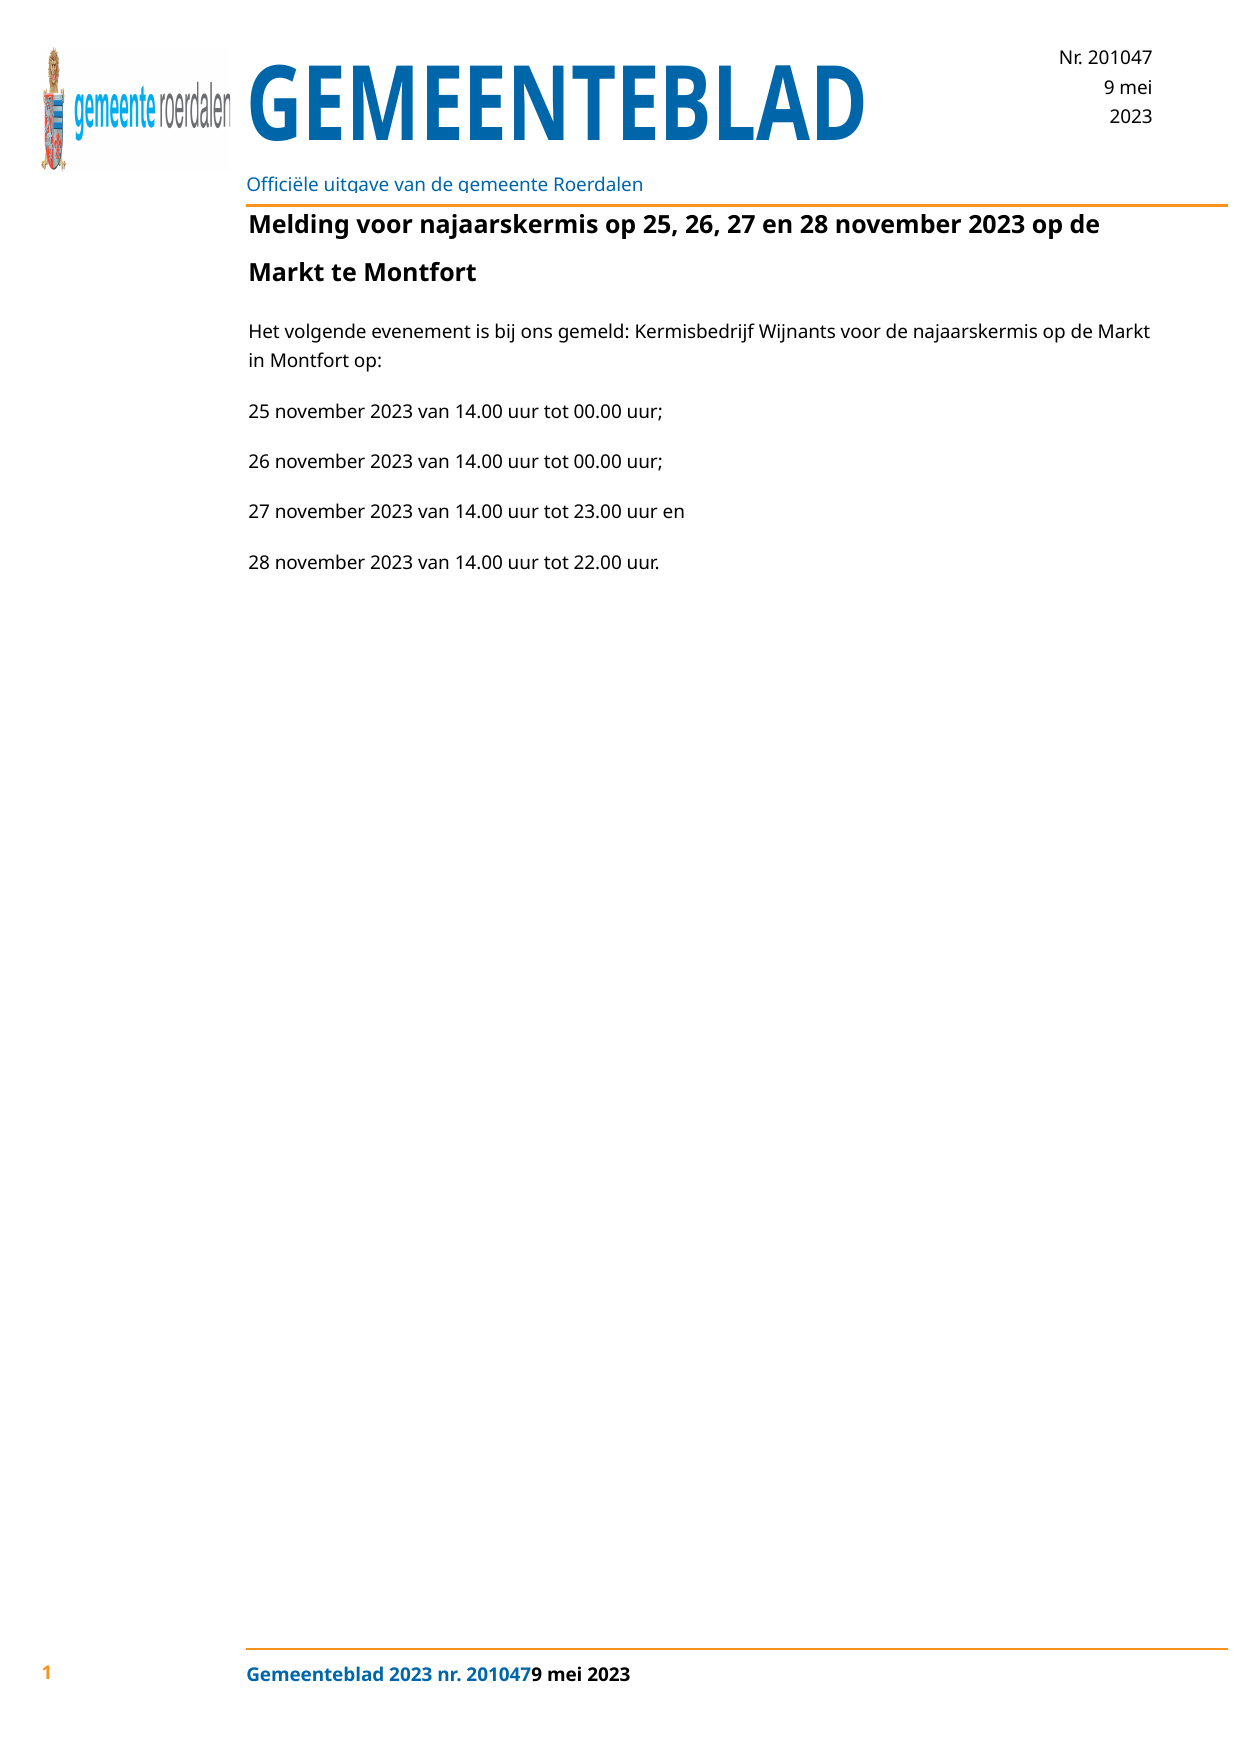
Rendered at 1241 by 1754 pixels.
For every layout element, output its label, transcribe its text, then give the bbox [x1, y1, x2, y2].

text 26 november 2023 van 14.00 uur tot 00.00 uur; [248, 448, 1152, 474]
text 25 november 2023 van 14.00 uur tot 00.00 uur; [248, 398, 1152, 424]
text Melding voor najaarskermis op 25, 26, 27 en 28 november 2023 op de Markt te Montfort [248, 207, 1152, 288]
text 28 november 2023 van 14.00 uur tot 22.00 uur. [248, 549, 1152, 575]
text 27 november 2023 van 14.00 uur tot 23.00 uur en [248, 499, 1152, 524]
text Het volgende evenement is bij ons gemeld: Kermisbedrijf Wijnants voor de najaarskermis op de Markt in Montfort op: [248, 318, 1152, 373]
picture [41, 47, 231, 172]
